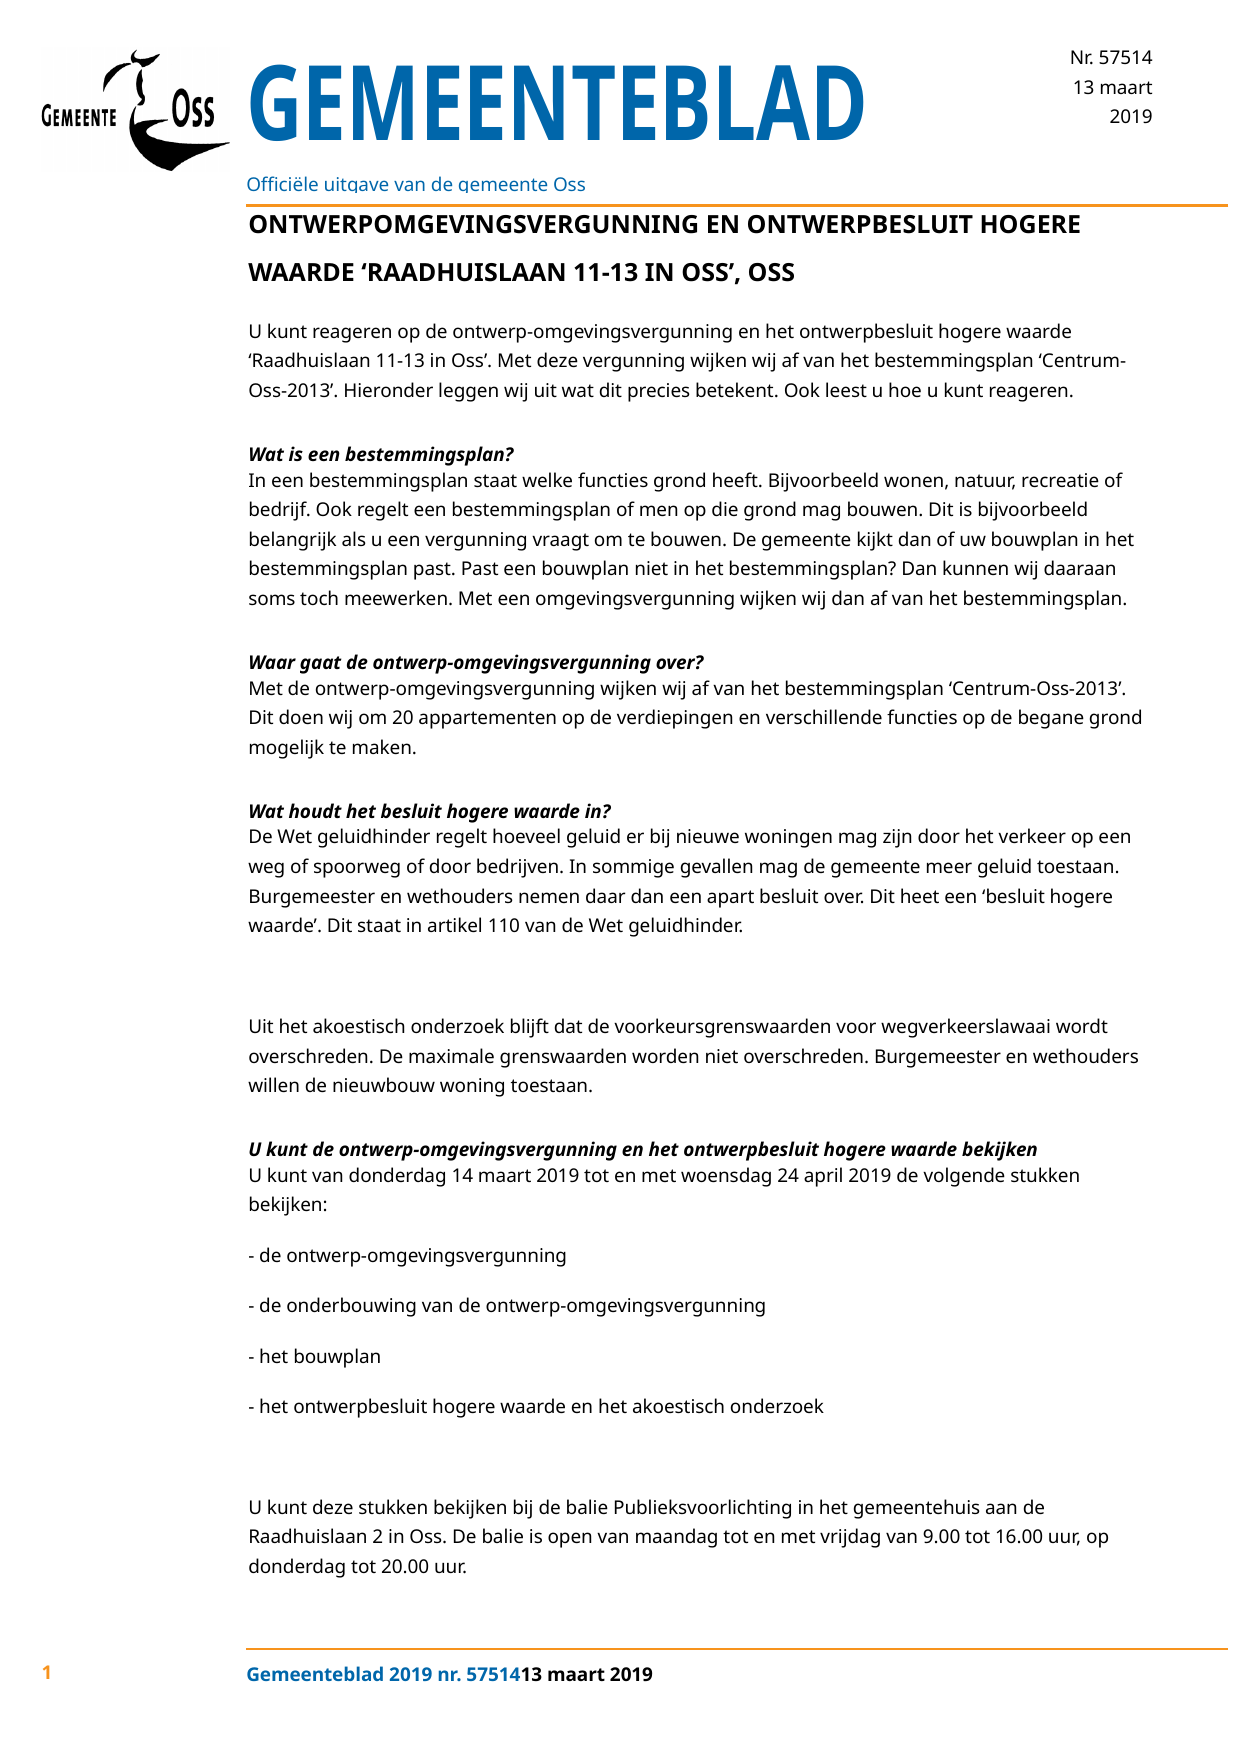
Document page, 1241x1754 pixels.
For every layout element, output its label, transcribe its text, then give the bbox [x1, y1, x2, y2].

text Met de ontwerp-omgevingsvergunning wijken wij af van het bestemmingsplan ‘Centrum-Oss-2013’. Dit doen wij om 20 appartementen op de verdiepingen en verschillende functies op de begane grond mogelijk te maken. [248, 675, 1152, 760]
text - het ontwerpbesluit hogere waarde en het akoestisch onderzoek [248, 1393, 1152, 1419]
text U kunt deze stukken bekijken bij de balie Publieksvoorlichting in het gemeentehuis aan de Raadhuislaan 2 in Oss. De balie is open van maandag tot en met vrijdag van 9.00 tot 16.00 uur, op donderdag tot 20.00 uur. [248, 1494, 1152, 1579]
text Wat is een bestemmingsplan? [248, 441, 1152, 467]
text Wat houdt het besluit hogere waarde in? [248, 798, 1152, 824]
text De Wet geluidhinder regelt hoeveel geluid er bij nieuwe woningen mag zijn door het verkeer op een weg of spoorweg of door bedrijven. In sommige gevallen mag de gemeente meer geluid toestaan. Burgemeester en wethouders nemen daar dan een apart besluit over. Dit heet een ‘besluit hogere waarde’. Dit staat in artikel 110 van de Wet geluidhinder. [248, 824, 1152, 938]
text - de ontwerp-omgevingsvergunning [248, 1242, 1152, 1268]
text Waar gaat de ontwerp-omgevingsvergunning over? [248, 649, 1152, 675]
text Uit het akoestisch onderzoek blijft dat de voorkeursgrenswaarden voor wegverkeerslawaai wordt overschreden. De maximale grenswaarden worden niet overschreden. Burgemeester en wethouders willen de nieuwbouw woning toestaan. [248, 1013, 1152, 1098]
text - het bouwplan [248, 1343, 1152, 1369]
text ONTWERPOMGEVINGSVERGUNNING EN ONTWERPBESLUIT HOGERE WAARDE ‘RAADHUISLAAN 11-13 IN OSS’, OSS [248, 207, 1152, 288]
text U kunt van donderdag 14 maart 2019 tot en met woensdag 24 april 2019 de volgende stukken bekijken: [248, 1162, 1152, 1217]
text U kunt de ontwerp-omgevingsvergunning en het ontwerpbesluit hogere waarde bekijken [248, 1136, 1152, 1162]
picture [41, 47, 231, 172]
text U kunt reageren op de ontwerp-omgevingsvergunning en het ontwerpbesluit hogere waarde ‘Raadhuislaan 11-13 in Oss’. Met deze vergunning wijken wij af van het bestemmingsplan ‘Centrum-Oss-2013’. Hieronder leggen wij uit wat dit precies betekent. Ook leest u hoe u kunt reageren. [248, 318, 1152, 403]
text In een bestemmingsplan staat welke functies grond heeft. Bijvoorbeeld wonen, natuur, recreatie of bedrijf. Ook regelt een bestemmingsplan of men op die grond mag bouwen. Dit is bijvoorbeeld belangrijk als u een vergunning vraagt om te bouwen. De gemeente kijkt dan of uw bouwplan in het bestemmingsplan past. Past een bouwplan niet in het bestemmingsplan? Dan kunnen wij daaraan soms toch meewerken. Met een omgevingsvergunning wijken wij dan af van het bestemmingsplan. [248, 467, 1152, 611]
text - de onderbouwing van de ontwerp-omgevingsvergunning [248, 1292, 1152, 1318]
